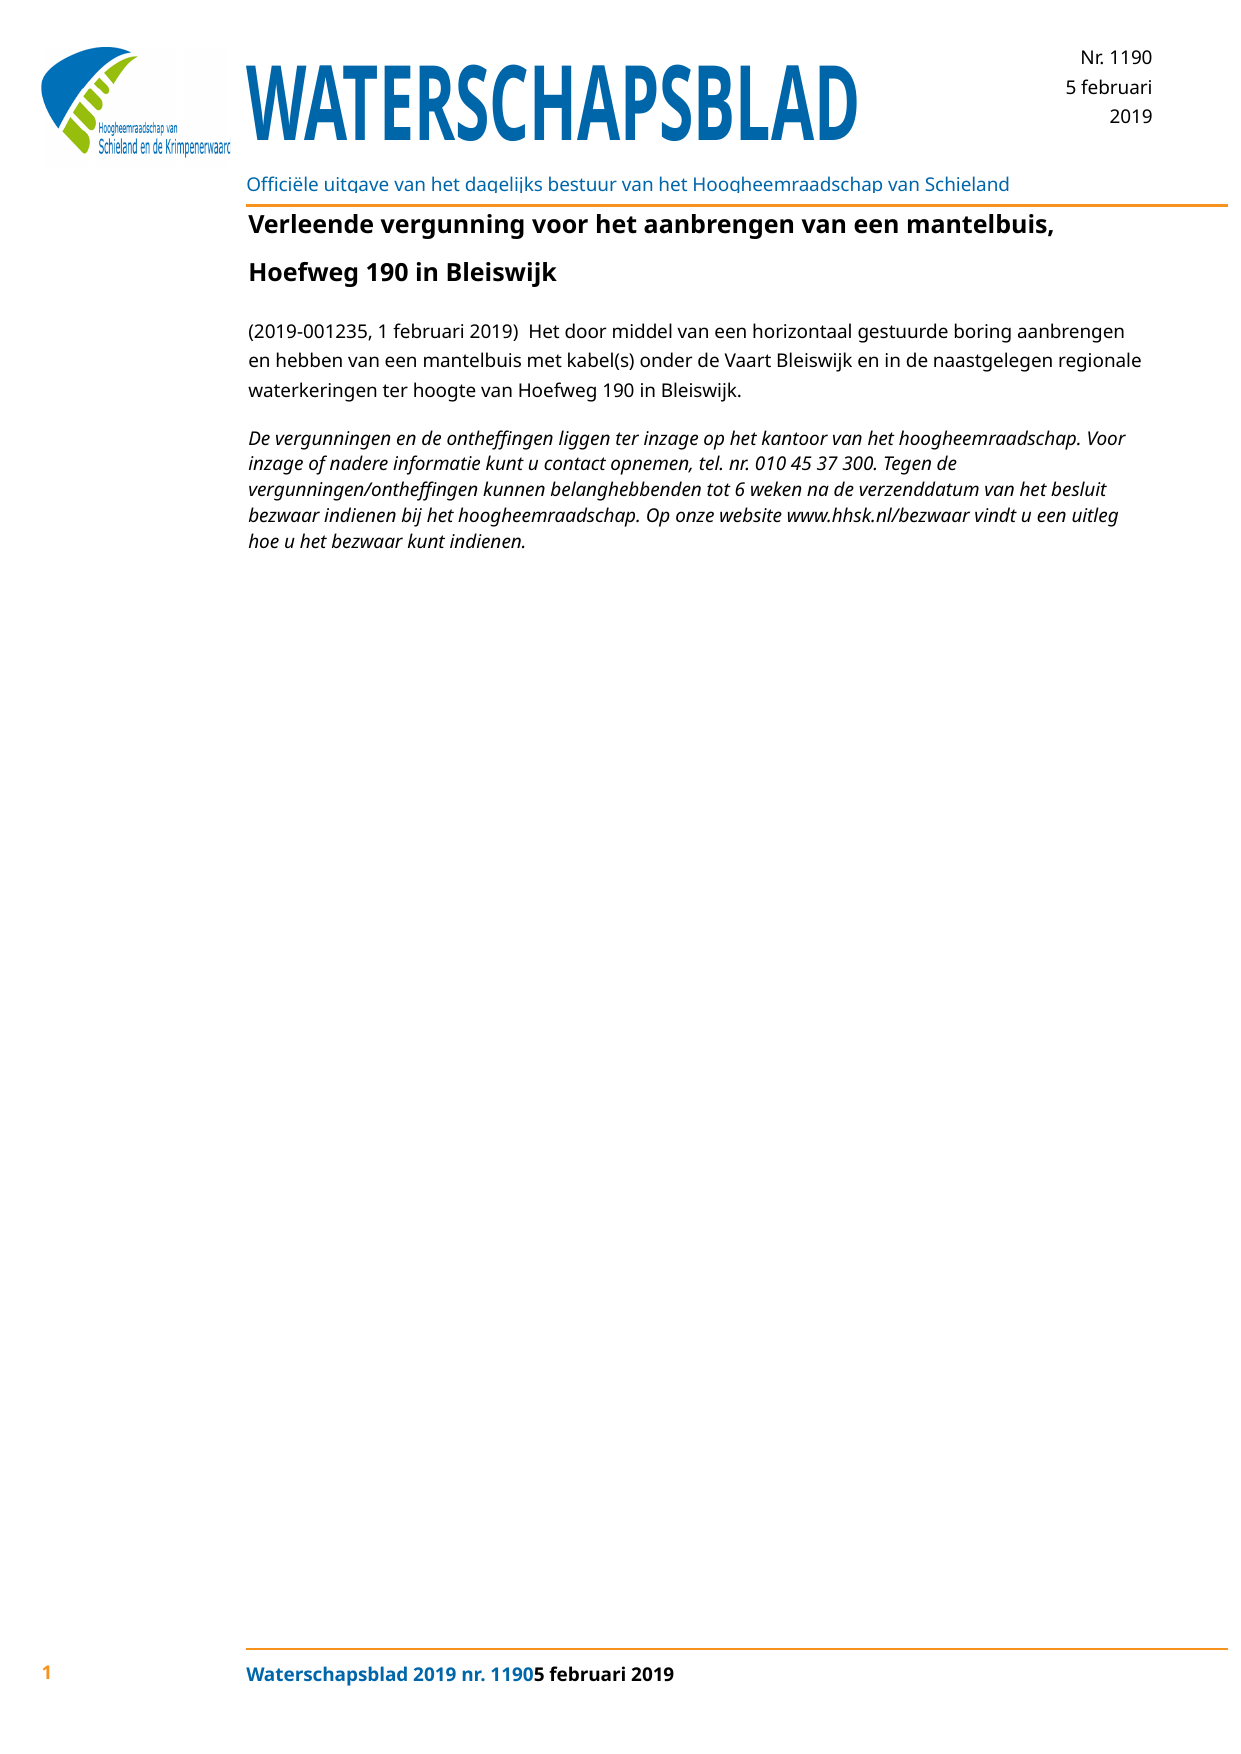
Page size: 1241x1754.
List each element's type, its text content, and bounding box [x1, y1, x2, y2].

text De vergunningen en de ontheffingen liggen ter inzage op het kantoor van het hoogheemraadschap. Voor inzage of nadere informatie kunt u contact opnemen, tel. nr. 010 45 37 300. Tegen de vergunningen/ontheffingen kunnen belanghebbenden tot 6 weken na de verzenddatum van het besluit bezwaar indienen bij het hoogheemraadschap. Op onze website www.hhsk.nl/bezwaar vindt u een uitleg hoe u het bezwaar kunt indienen. [248, 425, 1152, 553]
text (2019-001235, 1 februari 2019) Het door middel van een horizontaal gestuurde boring aanbrengen en hebben van een mantelbuis met kabel(s) onder de Vaart Bleiswijk en in de naastgelegen regionale waterkeringen ter hoogte van Hoefweg 190 in Bleiswijk. [248, 318, 1152, 403]
picture [41, 47, 231, 172]
text Verleende vergunning voor het aanbrengen van een mantelbuis, Hoefweg 190 in Bleiswijk [248, 207, 1152, 288]
